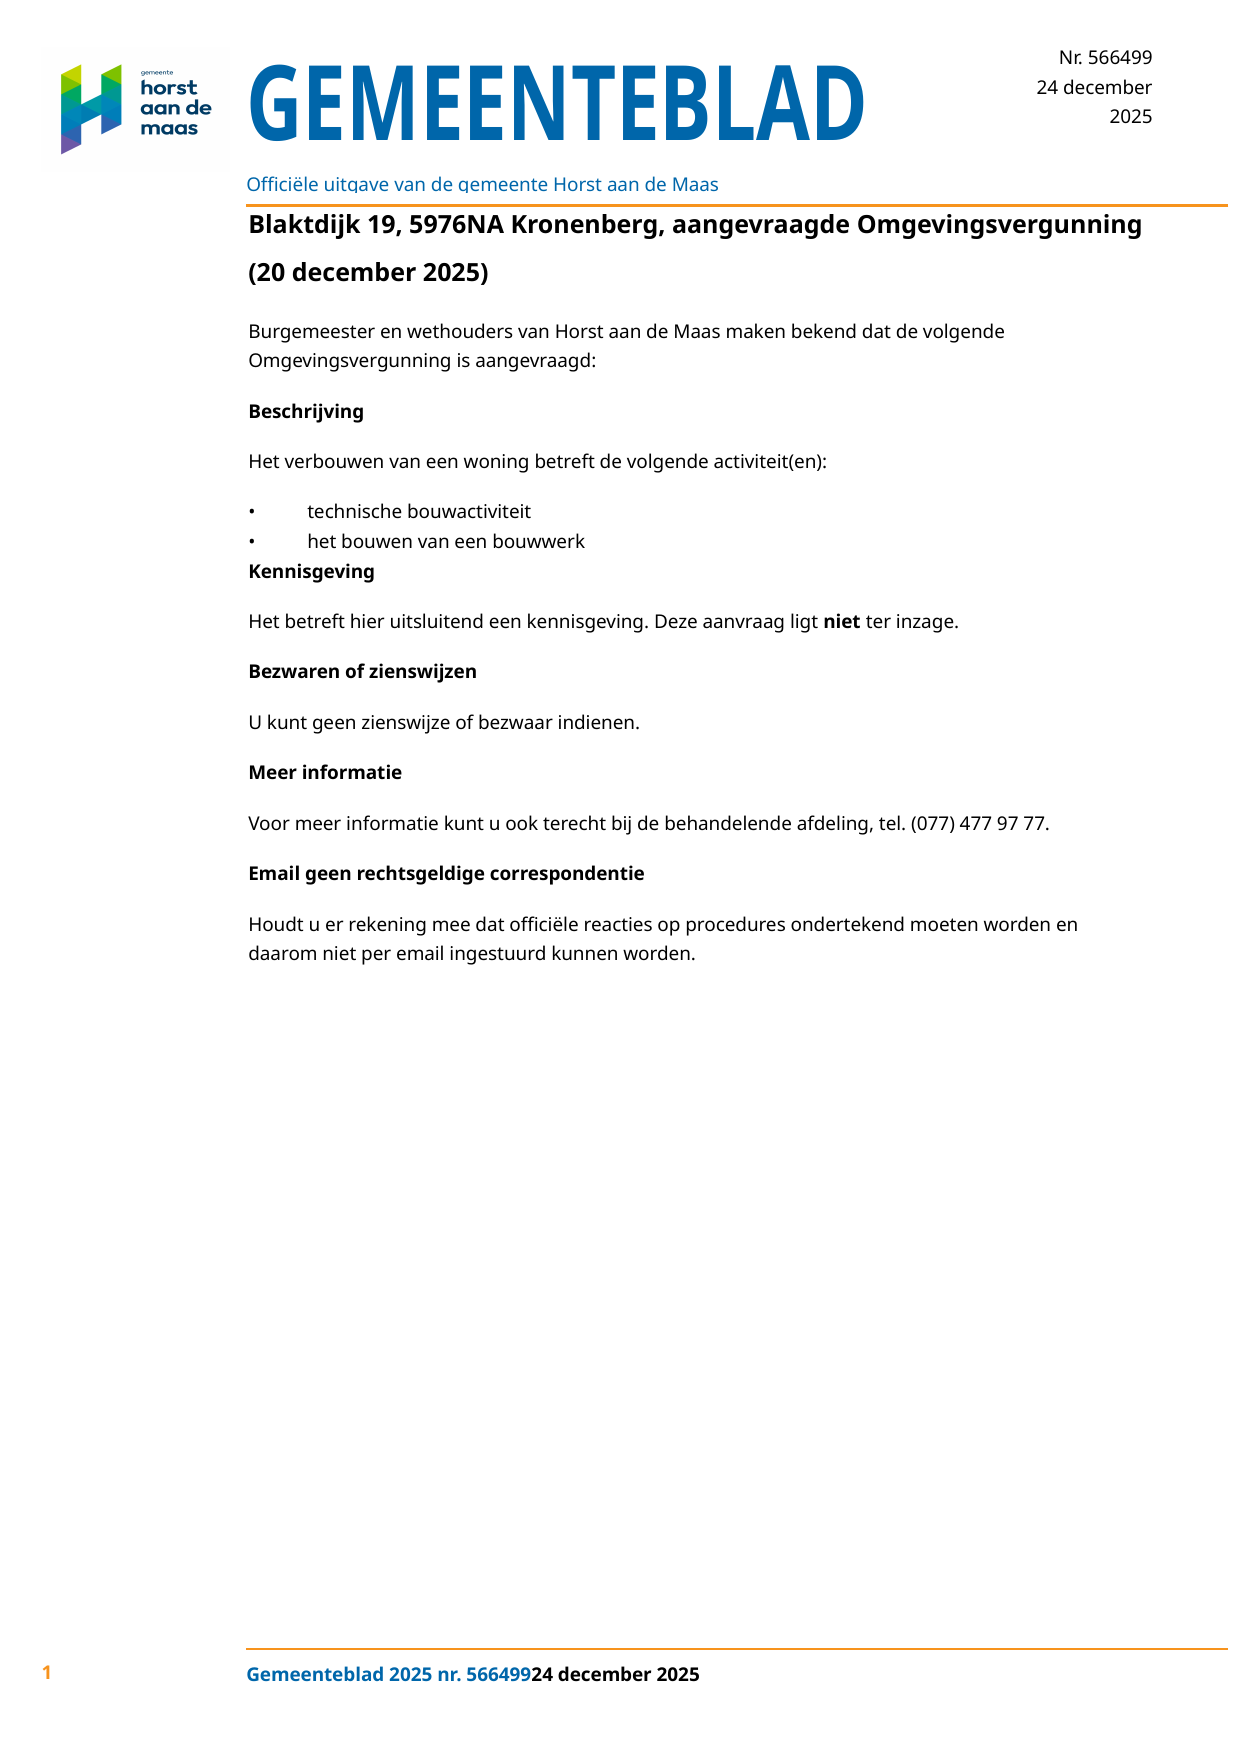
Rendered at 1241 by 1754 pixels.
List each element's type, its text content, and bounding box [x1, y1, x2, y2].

picture [41, 47, 231, 172]
text Beschrijving [248, 398, 1152, 424]
text Meer informatie [248, 759, 1152, 785]
text Voor meer informatie kunt u ook terecht bij de behandelende afdeling, tel. (077) 477 97 77. [248, 810, 1152, 836]
list het bouwen van een bouwwerk [248, 528, 1152, 554]
text Kennisgeving [248, 558, 1152, 584]
text Houdt u er rekening mee dat officiële reacties op procedures ondertekend moeten worden en daarom niet per email ingestuurd kunnen worden. [248, 911, 1152, 966]
text Het betreft hier uitsluitend een kennisgeving. Deze aanvraag ligt niet ter inzage. [248, 608, 1152, 634]
text Blaktdijk 19, 5976NA Kronenberg, aangevraagde Omgevingsvergunning (20 december 2025) [248, 207, 1152, 288]
text U kunt geen zienswijze of bezwaar indienen. [248, 709, 1152, 735]
list technische bouwactiviteit [248, 499, 1152, 524]
text Email geen rechtsgeldige correspondentie [248, 860, 1152, 886]
text Het verbouwen van een woning betreft de volgende activiteit(en): [248, 448, 1152, 474]
text Bezwaren of zienswijzen [248, 659, 1152, 684]
text Burgemeester en wethouders van Horst aan de Maas maken bekend dat de volgende Omgevingsvergunning is aangevraagd: [248, 318, 1152, 373]
